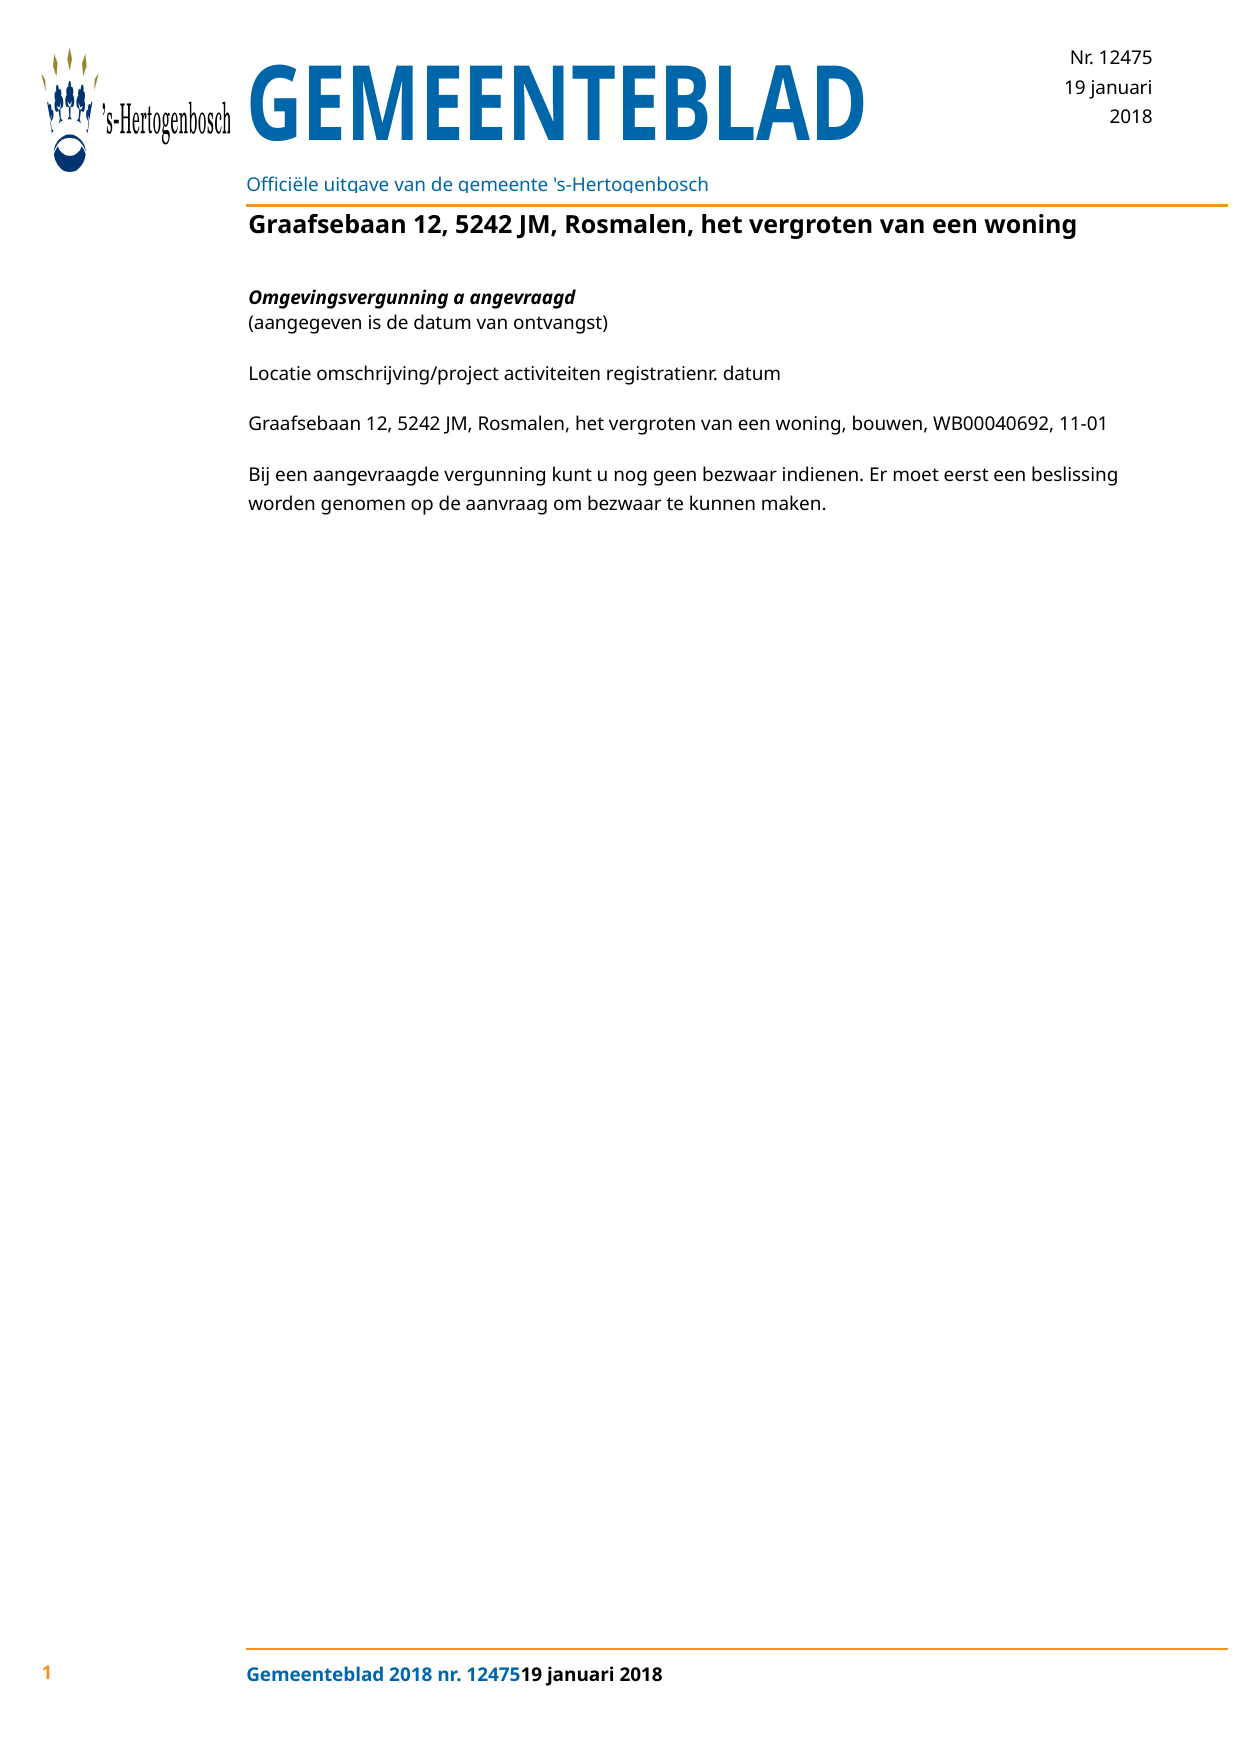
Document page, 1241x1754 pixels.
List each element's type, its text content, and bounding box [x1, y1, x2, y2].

text Locatie omschrijving/project activiteiten registratienr. datum [248, 360, 1152, 386]
picture [41, 47, 231, 172]
text Graafsebaan 12, 5242 JM, Rosmalen, het vergroten van een woning [248, 207, 1152, 241]
text Omgevingsvergunning a angevraagd [248, 284, 1152, 309]
text (aangegeven is de datum van ontvangst) [248, 309, 1152, 335]
text Graafsebaan 12, 5242 JM, Rosmalen, het vergroten van een woning, bouwen, WB00040692, 11-01 [248, 410, 1152, 436]
text Bij een aangevraagde vergunning kunt u nog geen bezwaar indienen. Er moet eerst een beslissing worden genomen op de aanvraag om bezwaar te kunnen maken. [248, 461, 1152, 516]
